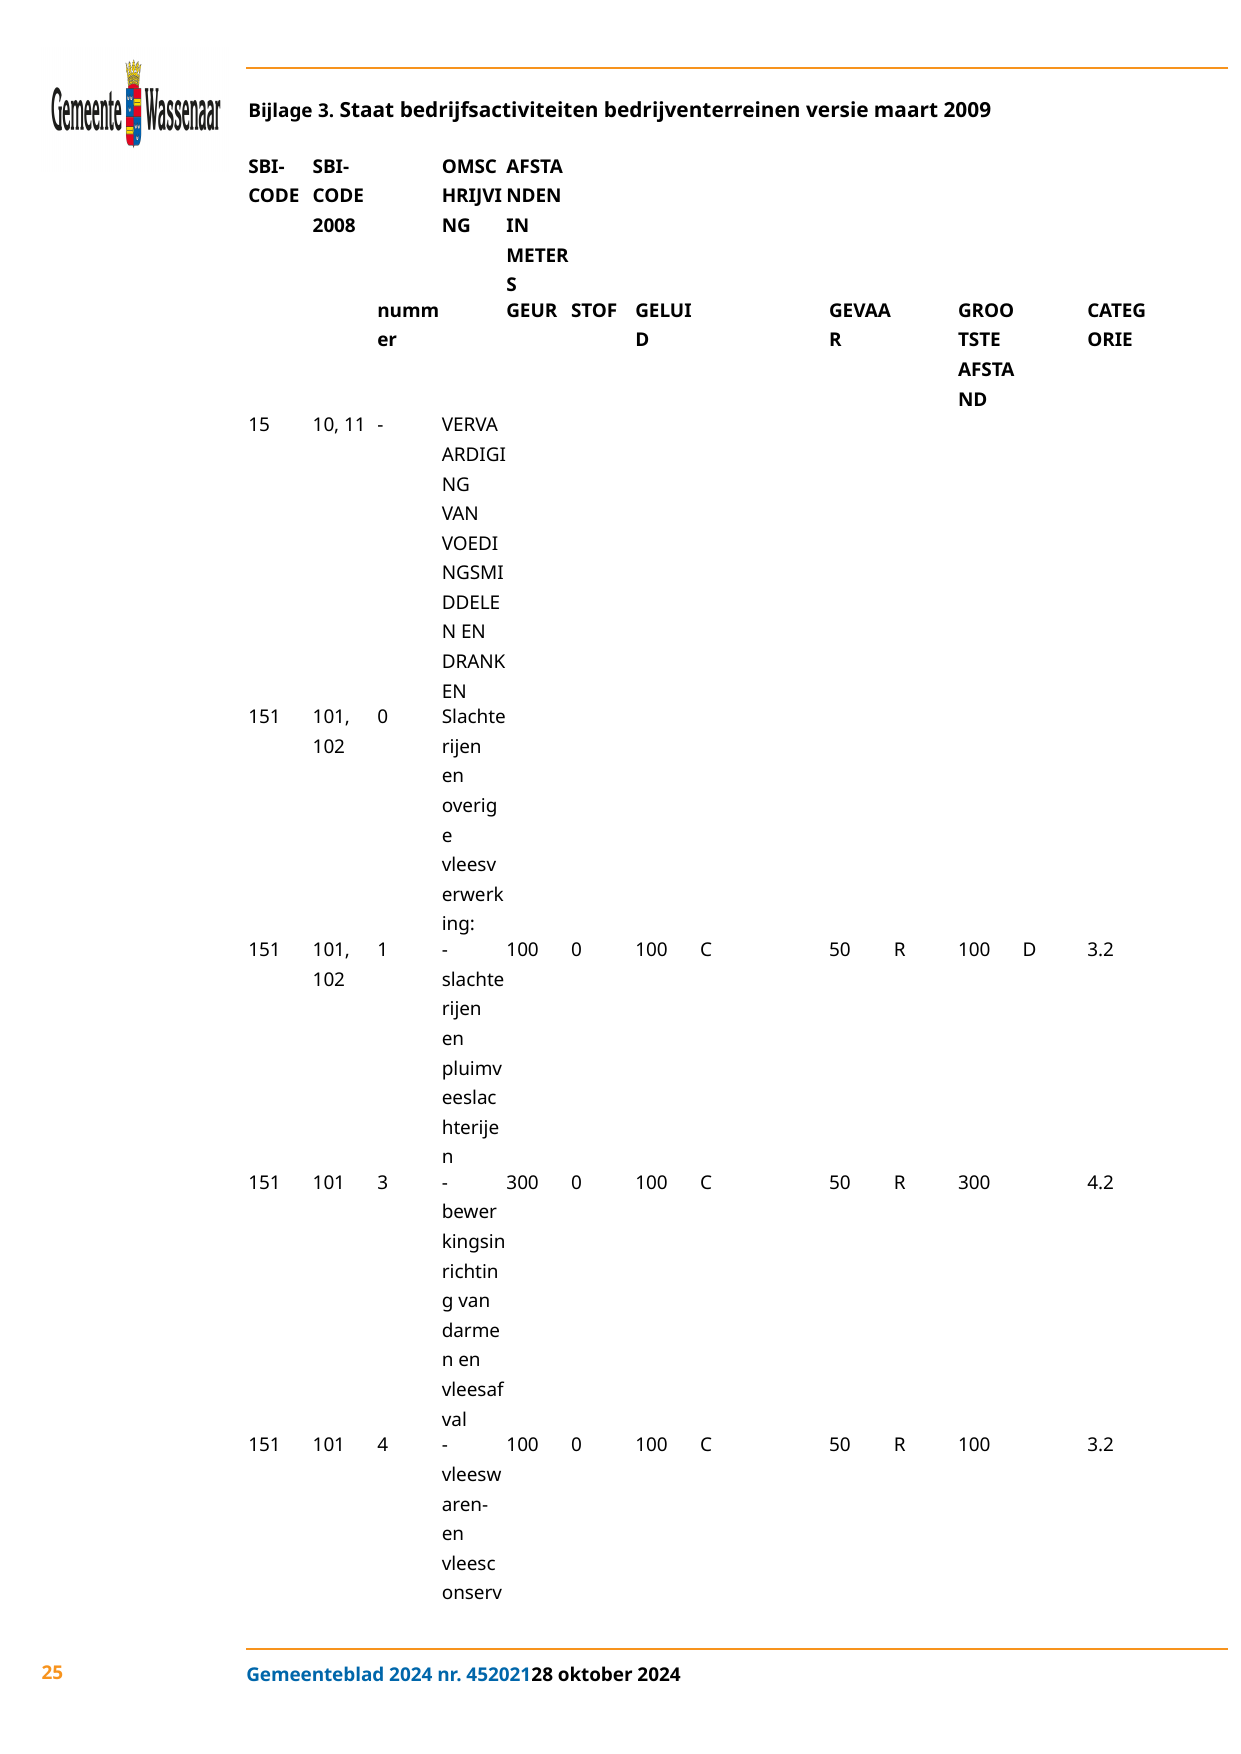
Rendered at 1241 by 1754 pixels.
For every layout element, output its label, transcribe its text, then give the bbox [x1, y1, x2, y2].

table_cell R [894, 936, 958, 1169]
table_cell [894, 412, 958, 703]
table_cell - [377, 412, 442, 703]
table_cell [571, 704, 635, 936]
table_cell [506, 704, 571, 936]
text Bijlage 3. Staat bedrijfsactiviteiten bedrijventerreinen versie maart 2009 [248, 95, 1152, 123]
table_cell GELUID [635, 297, 700, 412]
table_header AFSTANDEN IN METERS [506, 153, 571, 297]
table_cell 100 [506, 936, 571, 1169]
table_cell R [894, 1169, 958, 1432]
table_cell [442, 297, 506, 412]
table_cell 300 [506, 1169, 571, 1432]
table_cell [764, 297, 829, 412]
table_cell 1 [377, 936, 442, 1169]
table_cell VERVAARDIGING VAN VOEDINGSMIDDELEN EN DRANKEN [442, 412, 506, 703]
table_header SBI-CODE 2008 [313, 153, 377, 297]
table_cell [700, 412, 764, 703]
table_cell CATEGORIE [1087, 297, 1152, 412]
table_cell 50 [829, 1169, 893, 1432]
table_cell 101 [313, 1169, 377, 1432]
table_cell [506, 412, 571, 703]
table_cell [829, 704, 893, 936]
table_cell 151 [248, 1432, 312, 1605]
table_cell [1087, 412, 1152, 703]
table_cell [894, 297, 958, 412]
table_header [377, 153, 442, 297]
table_cell [764, 936, 829, 1169]
table_cell [764, 704, 829, 936]
table_cell [700, 297, 764, 412]
table_cell [1023, 704, 1087, 936]
table_cell [1023, 297, 1087, 412]
table_header [635, 153, 700, 297]
table_cell [894, 704, 958, 936]
table_cell C [700, 1432, 764, 1605]
table_cell 100 [635, 1169, 700, 1432]
table_header [829, 153, 893, 297]
table_header [1087, 153, 1152, 297]
table_cell [635, 412, 700, 703]
table_cell - vleeswaren- en vleesconserv [442, 1432, 506, 1605]
table_header [764, 153, 829, 297]
table_cell [571, 412, 635, 703]
table_cell [829, 412, 893, 703]
table_cell [1023, 412, 1087, 703]
table_header [894, 153, 958, 297]
table_cell 4.2 [1087, 1169, 1152, 1432]
table_cell 151 [248, 936, 312, 1169]
table_cell 300 [958, 1169, 1022, 1432]
table_cell 100 [635, 936, 700, 1169]
table_header [700, 153, 764, 297]
table_cell D [1023, 936, 1087, 1169]
table_header OMSCHRIJVING [442, 153, 506, 297]
table_cell C [700, 936, 764, 1169]
table_cell GROOTSTE AFSTAND [958, 297, 1022, 412]
table_cell [700, 704, 764, 936]
table_cell - bewerkingsinrichting van darmen en vleesafval [442, 1169, 506, 1432]
table_cell Slachterijen en overige vleesverwerking: [442, 704, 506, 936]
table_cell [248, 297, 312, 412]
table_cell [764, 412, 829, 703]
table_cell 10, 11 [313, 412, 377, 703]
table_cell 0 [571, 936, 635, 1169]
table_cell [764, 1169, 829, 1432]
table_cell R [894, 1432, 958, 1605]
table_cell [1023, 1169, 1087, 1432]
table_cell [958, 412, 1022, 703]
table_cell 0 [571, 1432, 635, 1605]
table_cell GEUR [506, 297, 571, 412]
table_header [958, 153, 1022, 297]
table_cell C [700, 1169, 764, 1432]
table_cell [1087, 704, 1152, 936]
table_cell 101, 102 [313, 704, 377, 936]
picture [41, 47, 231, 172]
table_cell 50 [829, 936, 893, 1169]
table_cell nummer [377, 297, 442, 412]
table_cell STOF [571, 297, 635, 412]
table_cell 101 [313, 1432, 377, 1605]
table_cell 4 [377, 1432, 442, 1605]
table_cell 100 [506, 1432, 571, 1605]
table_cell 100 [958, 1432, 1022, 1605]
table_cell - slachterijen en pluimveeslachterijen [442, 936, 506, 1169]
table_cell [635, 704, 700, 936]
table_cell 100 [958, 936, 1022, 1169]
table_cell 3 [377, 1169, 442, 1432]
table_cell GEVAAR [829, 297, 893, 412]
table_cell 3.2 [1087, 1432, 1152, 1605]
table_header SBI-CODE [248, 153, 312, 297]
table_cell [1023, 1432, 1087, 1605]
table_cell 151 [248, 704, 312, 936]
table_cell 0 [571, 1169, 635, 1432]
table_cell [313, 297, 377, 412]
table_cell [958, 704, 1022, 936]
table_cell 0 [377, 704, 442, 936]
table_cell [764, 1432, 829, 1605]
table_cell 100 [635, 1432, 700, 1605]
table_header [571, 153, 635, 297]
table_cell 3.2 [1087, 936, 1152, 1169]
table_cell 50 [829, 1432, 893, 1605]
table_cell 151 [248, 1169, 312, 1432]
table_cell 101, 102 [313, 936, 377, 1169]
table_header [1023, 153, 1087, 297]
table_cell 15 [248, 412, 312, 703]
